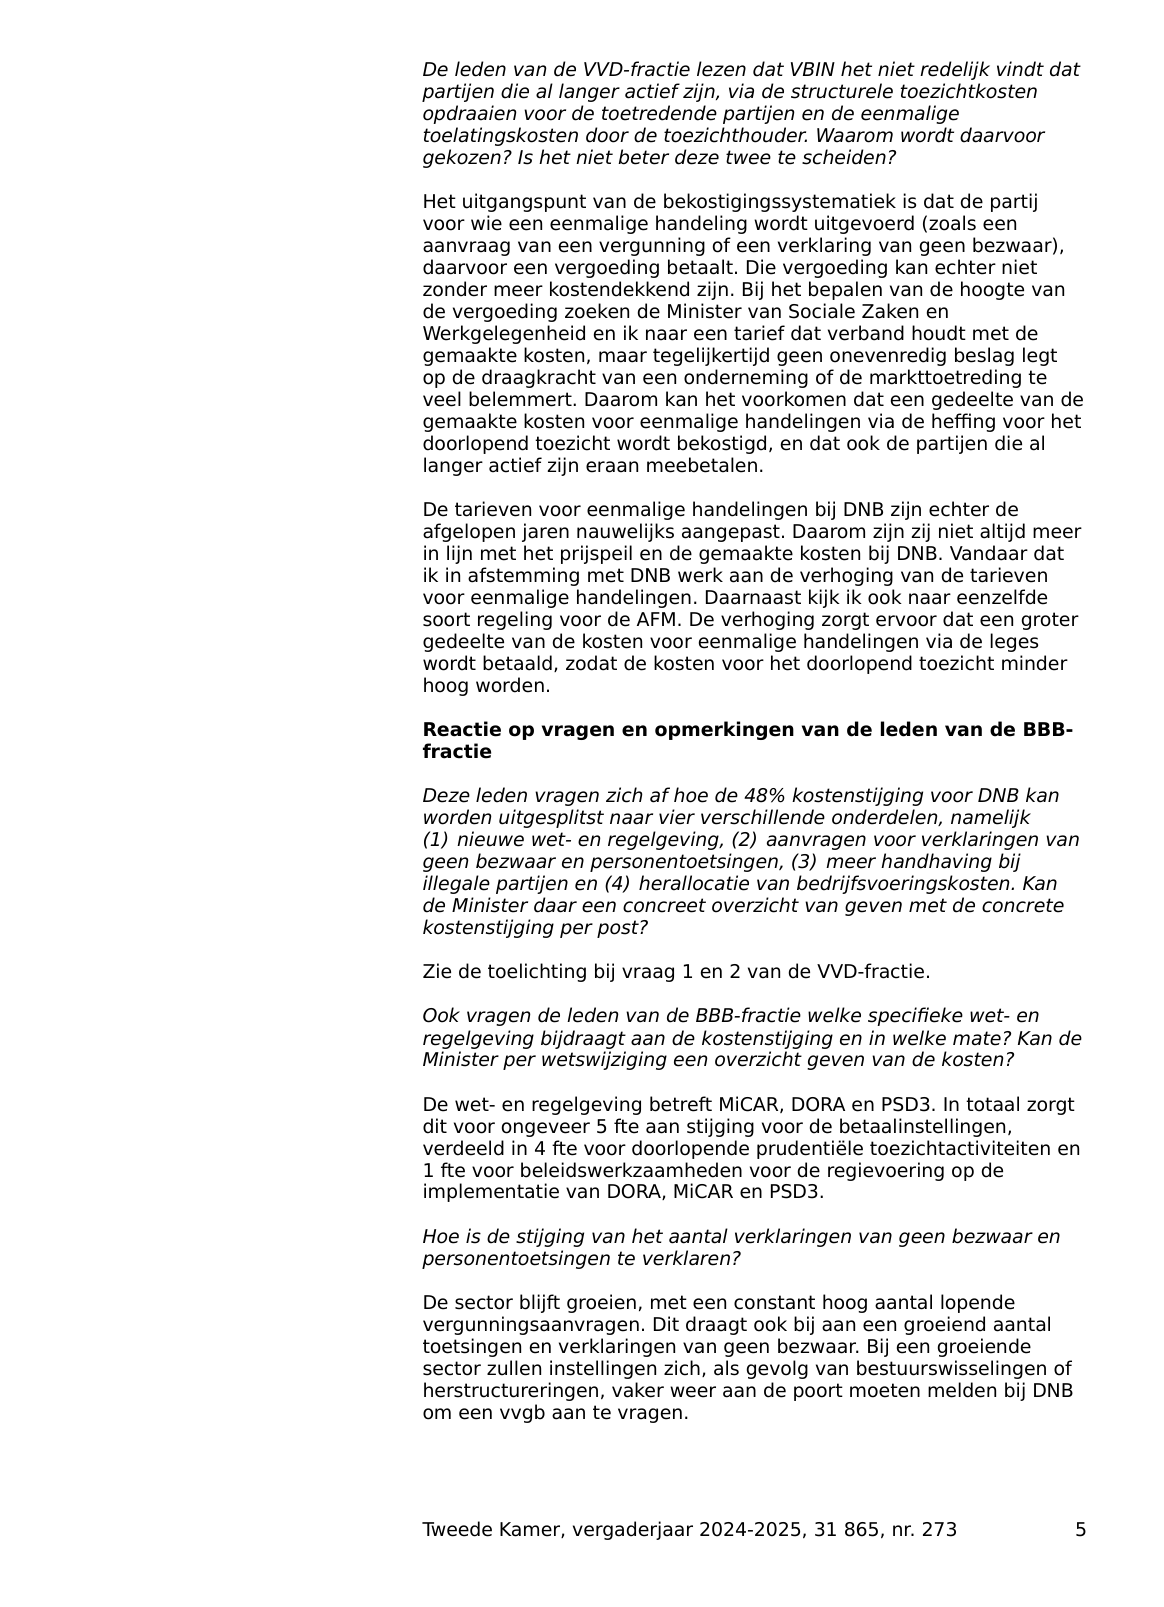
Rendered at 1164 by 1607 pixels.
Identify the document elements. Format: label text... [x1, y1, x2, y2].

text Deze leden vragen zich af hoe de 48% kostenstijging voor DNB kan worden uitgesplitst naar vier verschillende onderdelen, namelijk (1) nieuwe wet- en regelgeving, (2) aanvragen voor verklaringen van geen bezwaar en personentoetsingen, (3) meer handhaving bij illegale partijen en (4) herallocatie van bedrijfsvoeringskosten. Kan de Minister daar een concreet overzicht van geven met de concrete kostenstijging per post? [422, 785, 1087, 939]
text De tarieven voor eenmalige handelingen bij DNB zijn echter de afgelopen jaren nauwelijks aangepast. Daarom zijn zij niet altijd meer in lijn met het prijspeil en de gemaakte kosten bij DNB. Vandaar dat ik in afstemming met DNB werk aan de verhoging van de tarieven voor eenmalige handelingen. Daarnaast kijk ik ook naar eenzelfde soort regeling voor de AFM. De verhoging zorgt ervoor dat een groter gedeelte van de kosten voor eenmalige handelingen via de leges wordt betaald, zodat de kosten voor het doorlopend toezicht minder hoog worden. [422, 499, 1087, 697]
text Het uitgangspunt van de bekostigingssystematiek is dat de partij voor wie een eenmalige handeling wordt uitgevoerd (zoals een aanvraag van een vergunning of een verklaring van geen bezwaar), daarvoor een vergoeding betaalt. Die vergoeding kan echter niet zonder meer kostendekkend zijn. Bij het bepalen van de hoogte van de vergoeding zoeken de Minister van Sociale Zaken en Werkgelegenheid en ik naar een tarief dat verband houdt met de gemaakte kosten, maar tegelijkertijd geen onevenredig beslag legt op de draagkracht van een onderneming of de markttoetreding te veel belemmert. Daarom kan het voorkomen dat een gedeelte van de gemaakte kosten voor eenmalige handelingen via de heffing voor het doorlopend toezicht wordt bekostigd, en dat ook de partijen die al langer actief zijn eraan meebetalen. [422, 191, 1087, 477]
text Zie de toelichting bij vraag 1 en 2 van de VVD-fractie. [422, 961, 1087, 983]
text De wet- en regelgeving betreft MiCAR, DORA en PSD3. In totaal zorgt dit voor ongeveer 5 fte aan stijging voor de betaalinstellingen, verdeeld in 4 fte voor doorlopende prudentiële toezichtactiviteiten en 1 fte voor beleidswerkzaamheden voor de regievoering op de implementatie van DORA, MiCAR en PSD3. [422, 1093, 1087, 1203]
text De leden van de VVD-fractie lezen dat VBIN het niet redelijk vindt dat partijen die al langer actief zijn, via de structurele toezichtkosten opdraaien voor de toetredende partijen en de eenmalige toelatingskosten door de toezichthouder. Waarom wordt daarvoor gekozen? Is het niet beter deze twee te scheiden? [422, 59, 1087, 169]
text De sector blijft groeien, met een constant hoog aantal lopende vergunningsaanvragen. Dit draagt ook bij aan een groeiend aantal toetsingen en verklaringen van geen bezwaar. Bij een groeiende sector zullen instellingen zich, als gevolg van bestuurswisselingen of herstructureringen, vaker weer aan de poort moeten melden bij DNB om een vvgb aan te vragen. [422, 1292, 1087, 1424]
subtitle Reactie op vragen en opmerkingen van de leden van de BBB-fractie [422, 719, 1087, 763]
text Hoe is de stijging van het aantal verklaringen van geen bezwaar en personentoetsingen te verklaren? [422, 1226, 1087, 1269]
text Ook vragen de leden van de BBB-fractie welke specifieke wet- en regelgeving bijdraagt aan de kostenstijging en in welke mate? Kan de Minister per wetswijziging een overzicht geven van de kosten? [422, 1005, 1087, 1071]
